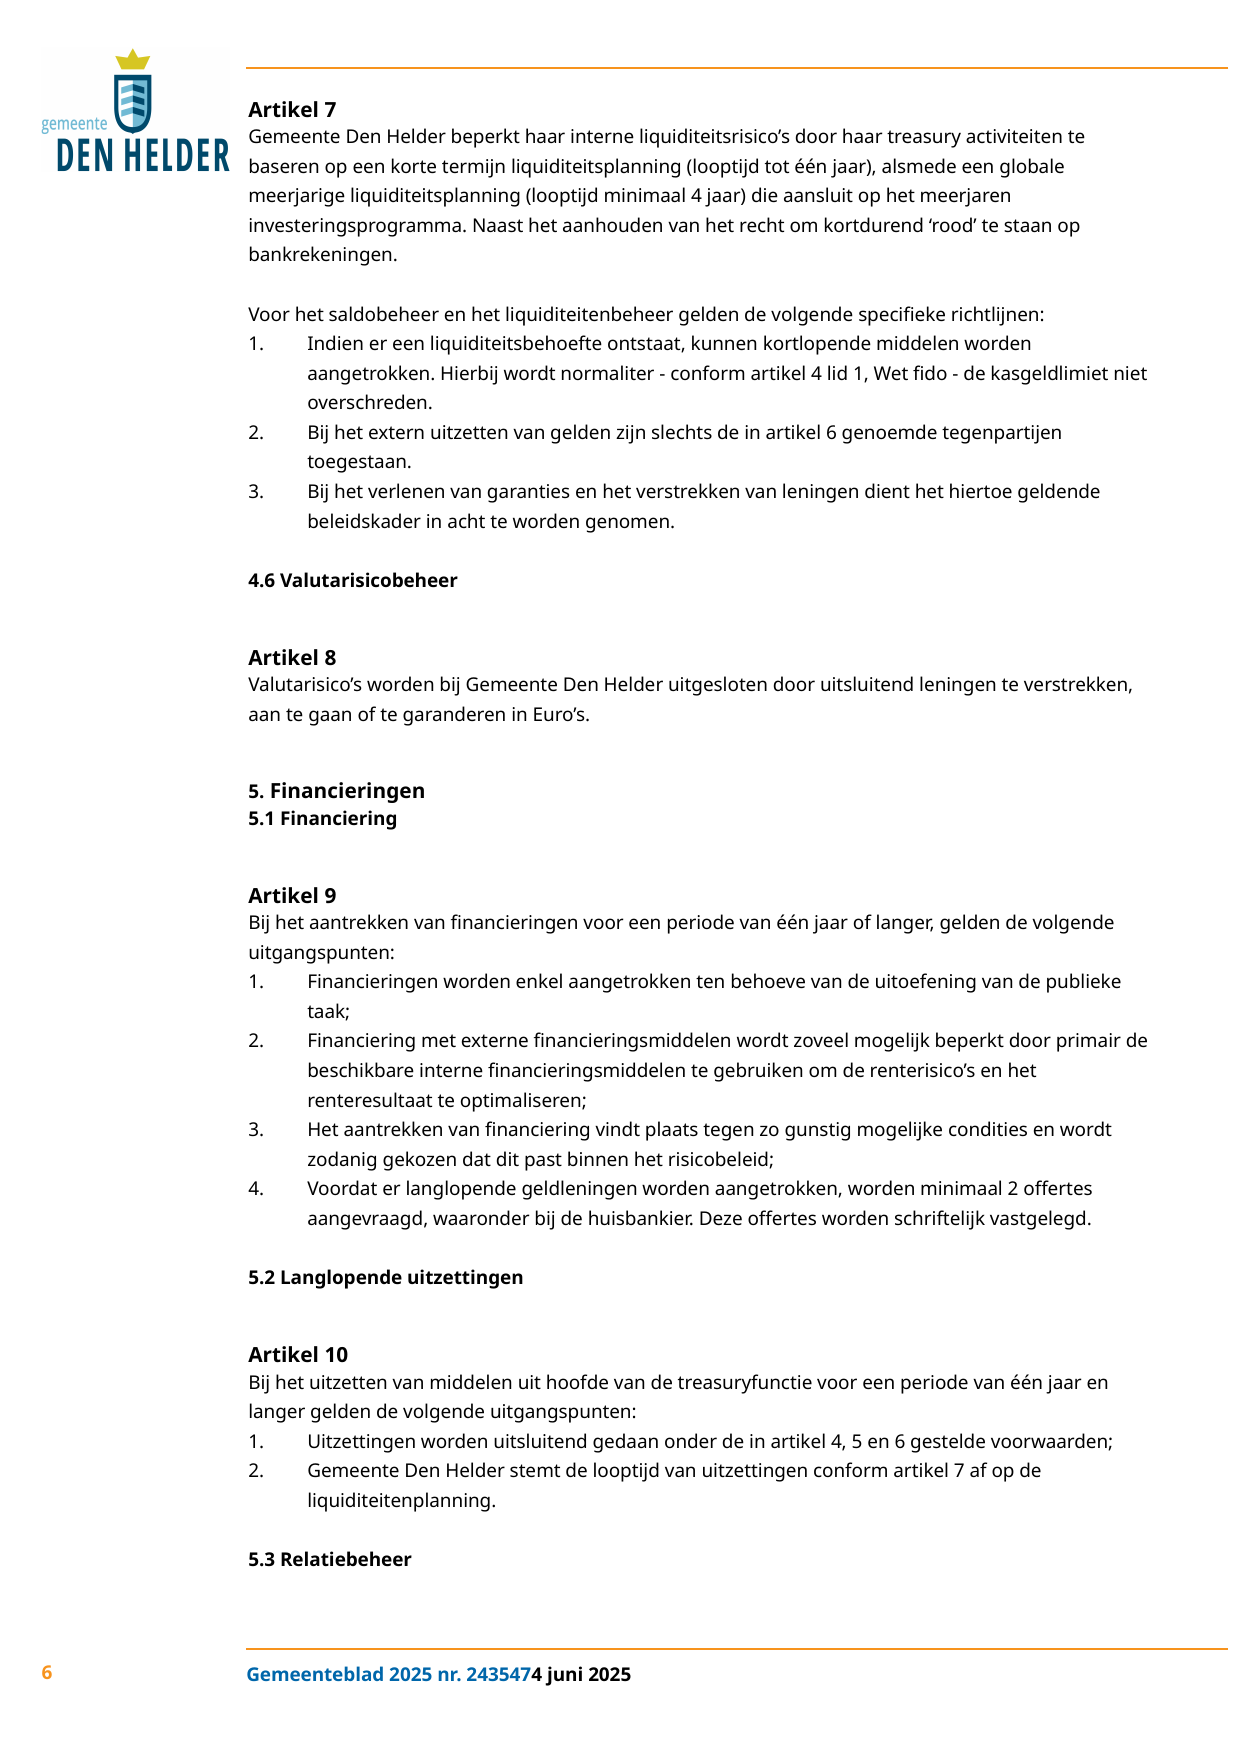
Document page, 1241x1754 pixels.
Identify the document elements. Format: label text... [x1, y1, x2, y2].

text 5.2 Langlopende uitzettingen [248, 1264, 1152, 1290]
picture [220, 160, 224, 172]
list Voordat er langlopende geldleningen worden aangetrokken, worden minimaal 2 offertes aangevraagd, waaronder bij de huisbankier. Deze offertes worden schriftelijk vastgelegd. [248, 1176, 1152, 1231]
list Bij het extern uitzetten van gelden zijn slechts de in artikel 6 genoemde tegenpartijen toegestaan. [248, 419, 1152, 474]
text 5. Financieringen [248, 776, 1152, 805]
picture [41, 47, 231, 172]
text Voor het saldobeheer en het liquiditeitenbeheer gelden de volgende specifieke richtlijnen: [248, 301, 1152, 326]
picture [100, 154, 106, 172]
text Bij het aantrekken van financieringen voor een periode van één jaar of langer, gelden de volgende uitgangspunten: [248, 909, 1152, 965]
list Financiering met externe financieringsmiddelen wordt zoveel mogelijk beperkt door primair de beschikbare interne financieringsmiddelen te gebruiken om de renterisico’s en het renteresultaat te optimaliseren; [248, 1028, 1152, 1113]
list Indien er een liquiditeitsbehoefte ontstaat, kunnen kortlopende middelen worden aangetrokken. Hierbij wordt normaliter - conform artikel 4 lid 1, Wet fido - de kasgeldlimiet niet overschreden. [248, 330, 1152, 415]
text Artikel 9 [248, 881, 1152, 909]
text 5.3 Relatiebeheer [248, 1546, 1152, 1572]
text Valutarisico’s worden bij Gemeente Den Helder uitgesloten door uitsluitend leningen te verstrekken, aan te gaan of te garanderen in Euro’s. [248, 672, 1152, 727]
text Gemeente Den Helder beperkt haar interne liquiditeitsrisico’s door haar treasury activiteiten te baseren op een korte termijn liquiditeitsplanning (looptijd tot één jaar), alsmede een globale meerjarige liquiditeitsplanning (looptijd minimaal 4 jaar) die aansluit op het meerjaren investeringsprogramma. Naast het aanhouden van het recht om kortdurend ‘rood’ te staan op bankrekeningen. [248, 123, 1152, 267]
list Het aantrekken van financiering vindt plaats tegen zo gunstig mogelijke condities en wordt zodanig gekozen dat dit past binnen het risicobeleid; [248, 1116, 1152, 1172]
picture [182, 144, 187, 165]
text Artikel 10 [248, 1341, 1152, 1369]
text Artikel 8 [248, 643, 1152, 672]
text Bij het uitzetten van middelen uit hoofde van de treasuryfunctie voor een periode van één jaar en langer gelden de volgende uitgangspunten: [248, 1369, 1152, 1424]
list Bij het verlenen van garanties en het verstrekken van leningen dient het hiertoe geldende beleidskader in acht te worden genomen. [248, 478, 1152, 533]
text 5.1 Financiering [248, 805, 1152, 831]
list Uitzettingen worden uitsluitend gedaan onder de in artikel 4, 5 en 6 gestelde voorwaarden; [248, 1428, 1152, 1454]
picture [130, 157, 135, 172]
list Financieringen worden enkel aangetrokken ten behoeve van de uitoefening van de publieke taak; [248, 968, 1152, 1024]
text 4.6 Valutarisicobeheer [248, 567, 1152, 593]
text Artikel 7 [248, 95, 1152, 123]
picture [63, 144, 68, 165]
list Gemeente Den Helder stemt de looptijd van uitzettingen conform artikel 7 af op de liquiditeitenplanning. [248, 1458, 1152, 1513]
